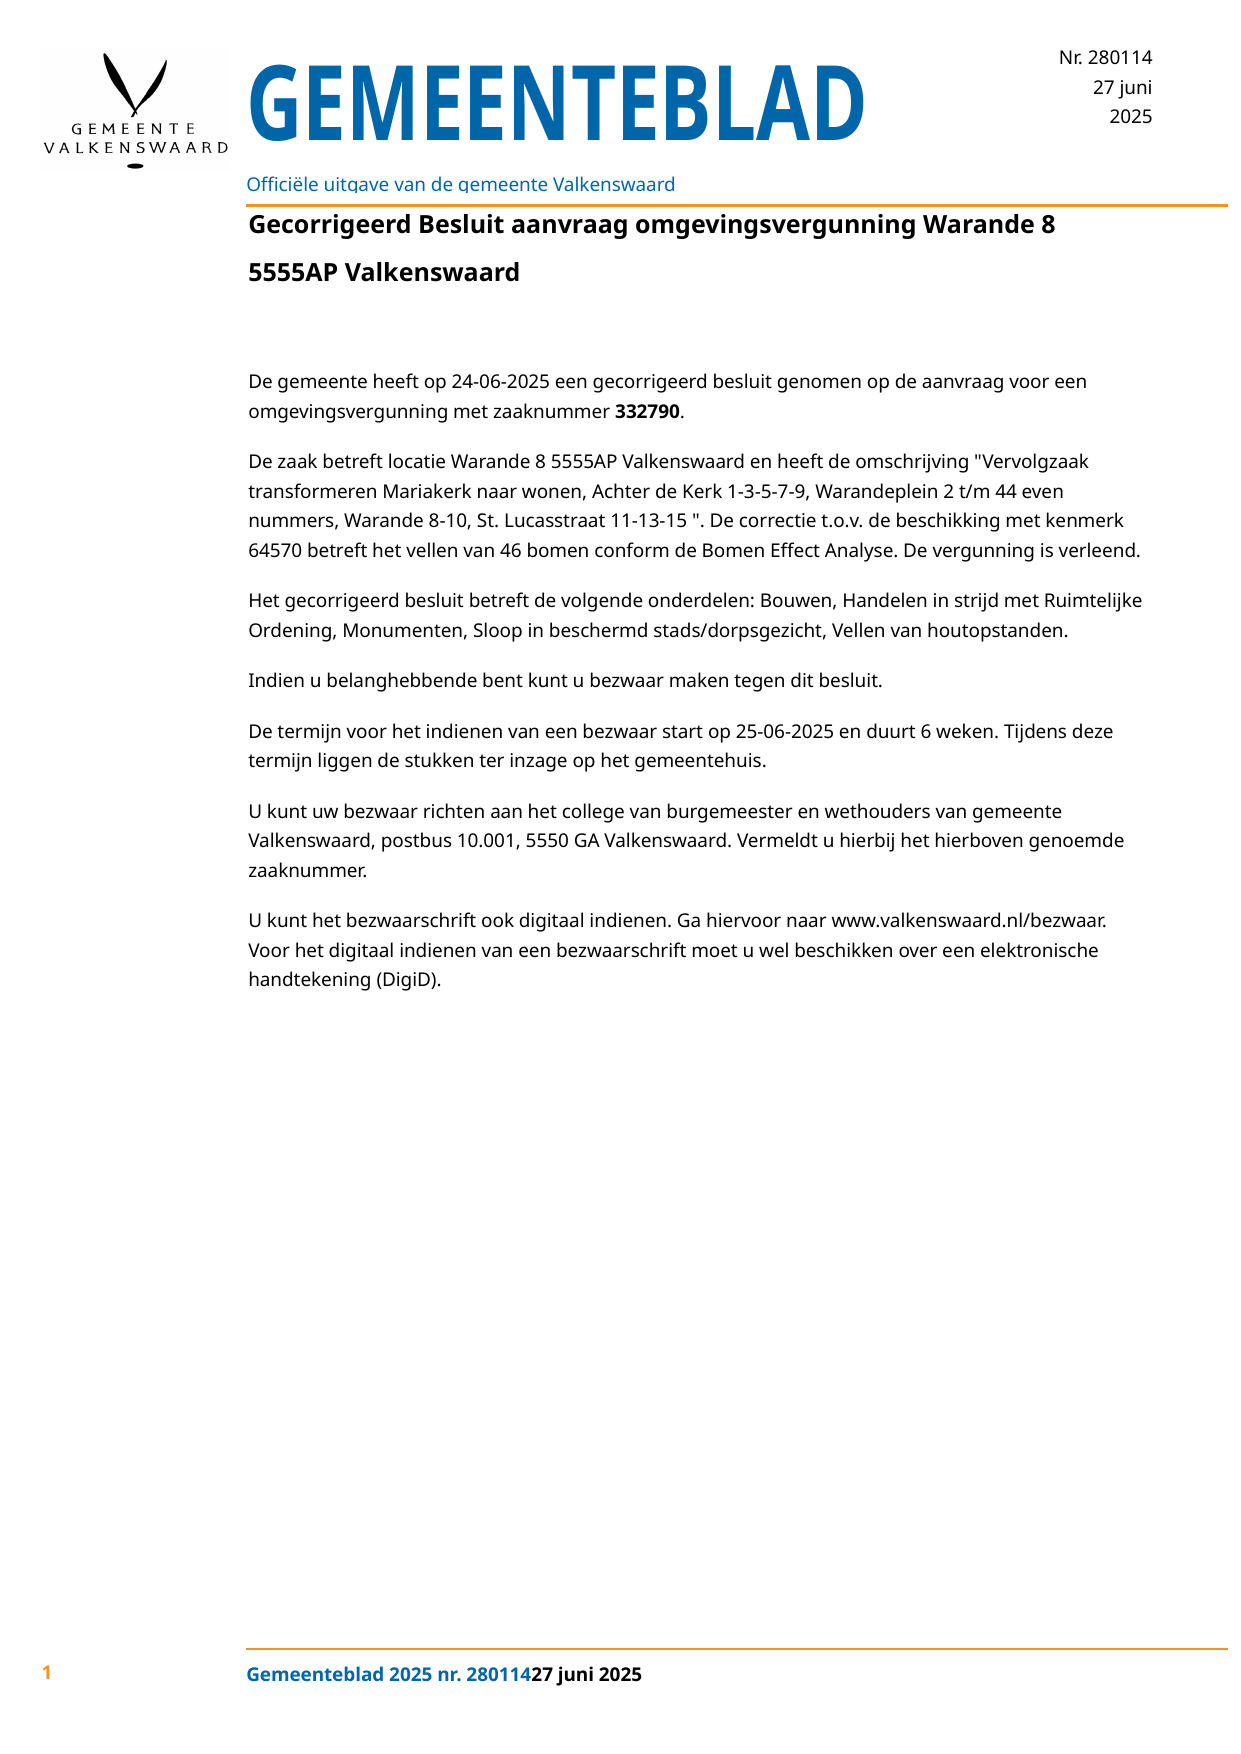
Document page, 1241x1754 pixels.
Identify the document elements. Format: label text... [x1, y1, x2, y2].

text De gemeente heeft op 24-06-2025 een gecorrigeerd besluit genomen op de aanvraag voor een omgevingsvergunning met zaaknummer 332790. [248, 368, 1152, 424]
text U kunt uw bezwaar richten aan het college van burgemeester en wethouders van gemeente Valkenswaard, postbus 10.001, 5550 GA Valkenswaard. Vermeldt u hierbij het hierboven genoemde zaaknummer. [248, 798, 1152, 883]
text Indien u belanghebbende bent kunt u bezwaar maken tegen dit besluit. [248, 667, 1152, 693]
text Het gecorrigeerd besluit betreft de volgende onderdelen: Bouwen, Handelen in strijd met Ruimtelijke Ordening, Monumenten, Sloop in beschermd stads/dorpsgezicht, Vellen van houtopstanden. [248, 587, 1152, 643]
text De termijn voor het indienen van een bezwaar start op 25-06-2025 en duurt 6 weken. Tijdens deze termijn liggen de stukken ter inzage op het gemeentehuis. [248, 718, 1152, 773]
text Gecorrigeerd Besluit aanvraag omgevingsvergunning Warande 8 5555AP Valkenswaard [248, 207, 1152, 288]
text U kunt het bezwaarschrift ook digitaal indienen. Ga hiervoor naar www.valkenswaard.nl/bezwaar. Voor het digitaal indienen van een bezwaarschrift moet u wel beschikken over een elektronische handtekening (DigiD). [248, 907, 1152, 992]
picture [41, 47, 231, 172]
text De zaak betreft locatie Warande 8 5555AP Valkenswaard en heeft de omschrijving "Vervolgzaak transformeren Mariakerk naar wonen, Achter de Kerk 1-3-5-7-9, Warandeplein 2 t/m 44 even nummers, Warande 8-10, St. Lucasstraat 11-13-15 ". De correctie t.o.v. de beschikking met kenmerk 64570 betreft het vellen van 46 bomen conform de Bomen Effect Analyse. De vergunning is verleend. [248, 448, 1152, 563]
